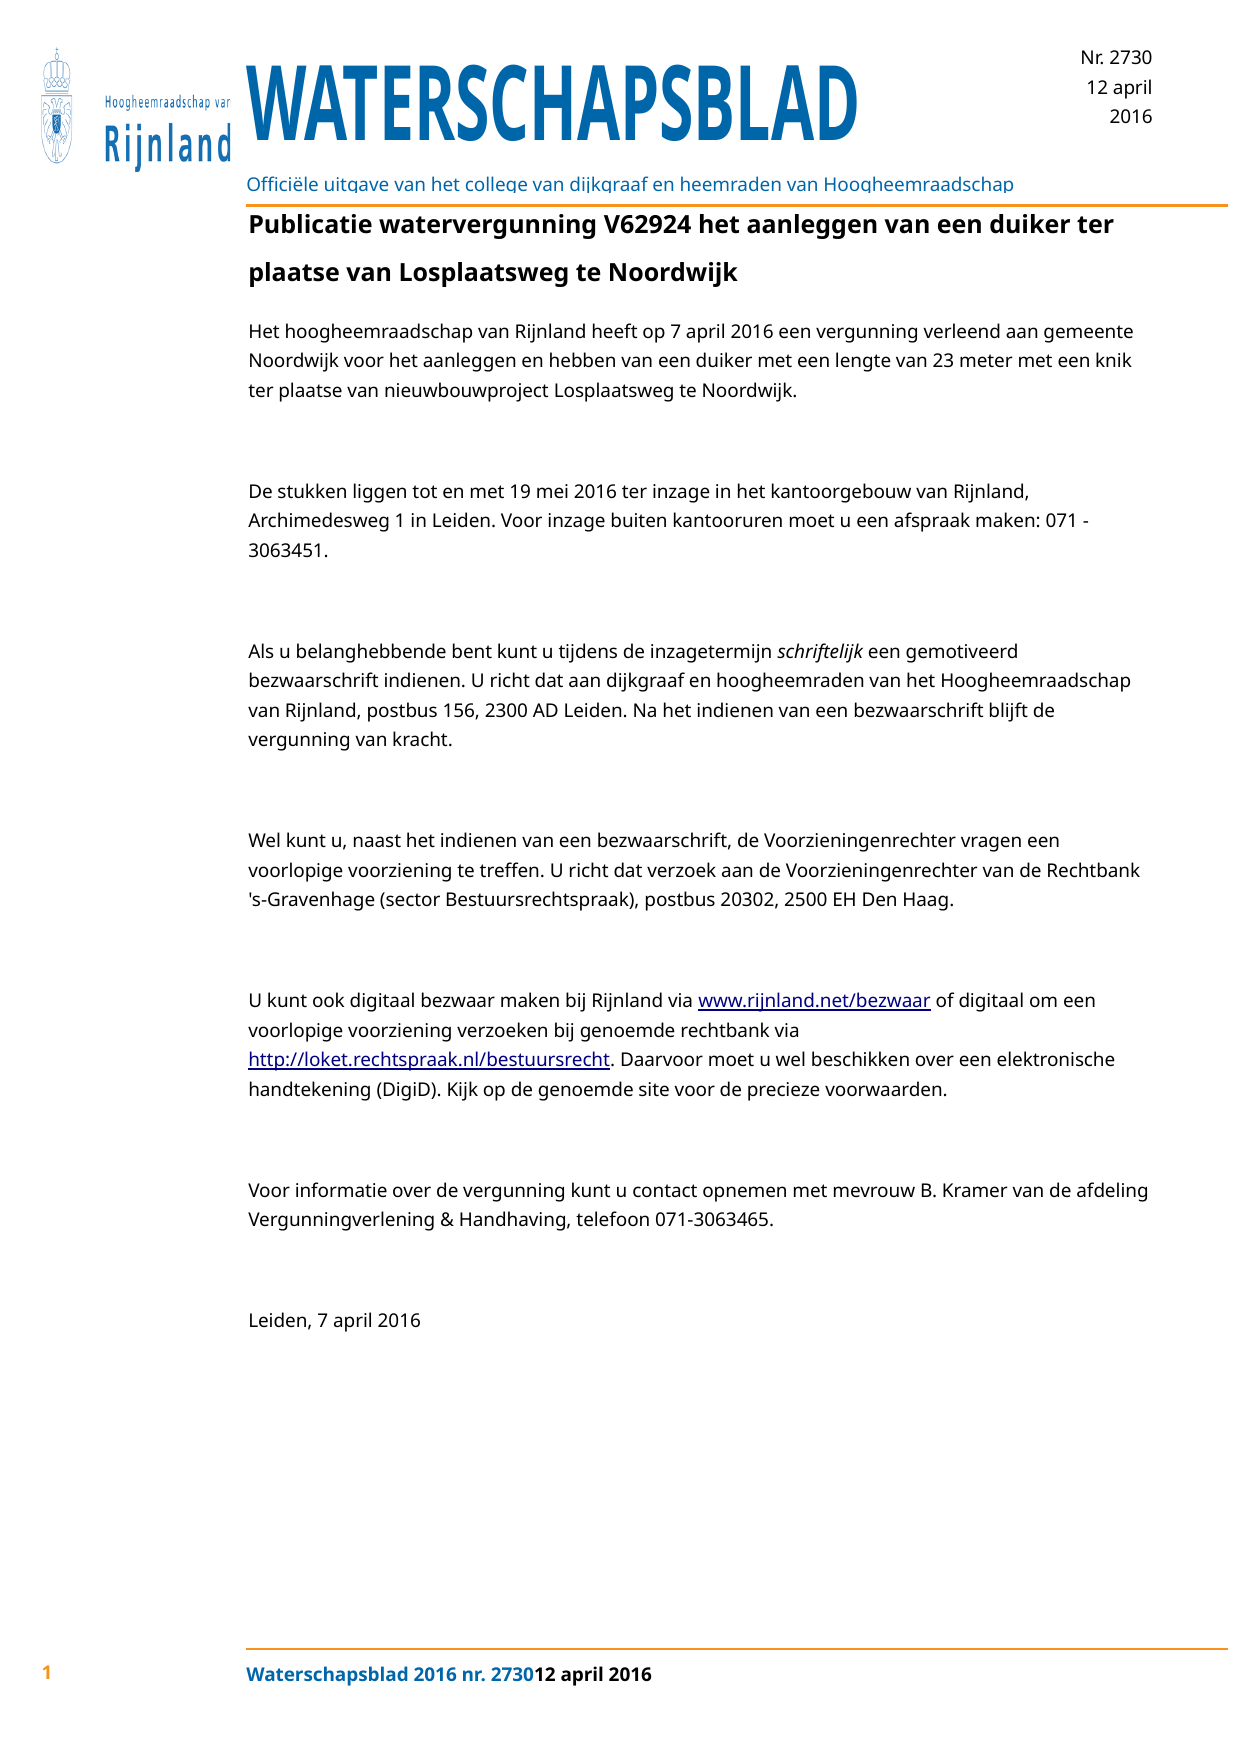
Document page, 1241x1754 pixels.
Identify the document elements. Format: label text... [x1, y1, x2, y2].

text Voor informatie over de vergunning kunt u contact opnemen met mevrouw B. Kramer van de afdeling Vergunningverlening & Handhaving, telefoon 071-3063465. [248, 1177, 1152, 1232]
text U kunt ook digitaal bezwaar maken bij Rijnland via www.rijnland.net/bezwaar of digitaal om een voorlopige voorziening verzoeken bij genoemde rechtbank via http://loket.rechtspraak.nl/bestuursrecht. Daarvoor moet u wel beschikken over een elektronische handtekening (DigiD). Kijk op de genoemde site voor de precieze voorwaarden. [248, 987, 1152, 1102]
text De stukken liggen tot en met 19 mei 2016 ter inzage in het kantoorgebouw van Rijnland, Archimedesweg 1 in Leiden. Voor inzage buiten kantooruren moet u een afspraak maken: 071 - 3063451. [248, 478, 1152, 563]
text Publicatie watervergunning V62924 het aanleggen van een duiker ter plaatse van Losplaatsweg te Noordwijk [248, 207, 1152, 288]
text Als u belanghebbende bent kunt u tijdens de inzagetermijn schriftelijk een gemotiveerd bezwaarschrift indienen. U richt dat aan dijkgraaf en hoogheemraden van het Hoogheemraadschap van Rijnland, postbus 156, 2300 AD Leiden. Na het indienen van een bezwaarschrift blijft de vergunning van kracht. [248, 638, 1152, 752]
text Wel kunt u, naast het indienen van een bezwaarschrift, de Voorzieningenrechter vragen een voorlopige voorziening te treffen. U richt dat verzoek aan de Voorzieningenrechter van de Rechtbank 's-Gravenhage (sector Bestuursrechtspraak), postbus 20302, 2500 EH Den Haag. [248, 827, 1152, 912]
text Leiden, 7 april 2016 [248, 1307, 1152, 1333]
picture [41, 47, 231, 172]
text Het hoogheemraadschap van Rijnland heeft op 7 april 2016 een vergunning verleend aan gemeente Noordwijk voor het aanleggen en hebben van een duiker met een lengte van 23 meter met een knik ter plaatse van nieuwbouwproject Losplaatsweg te Noordwijk. [248, 318, 1152, 403]
